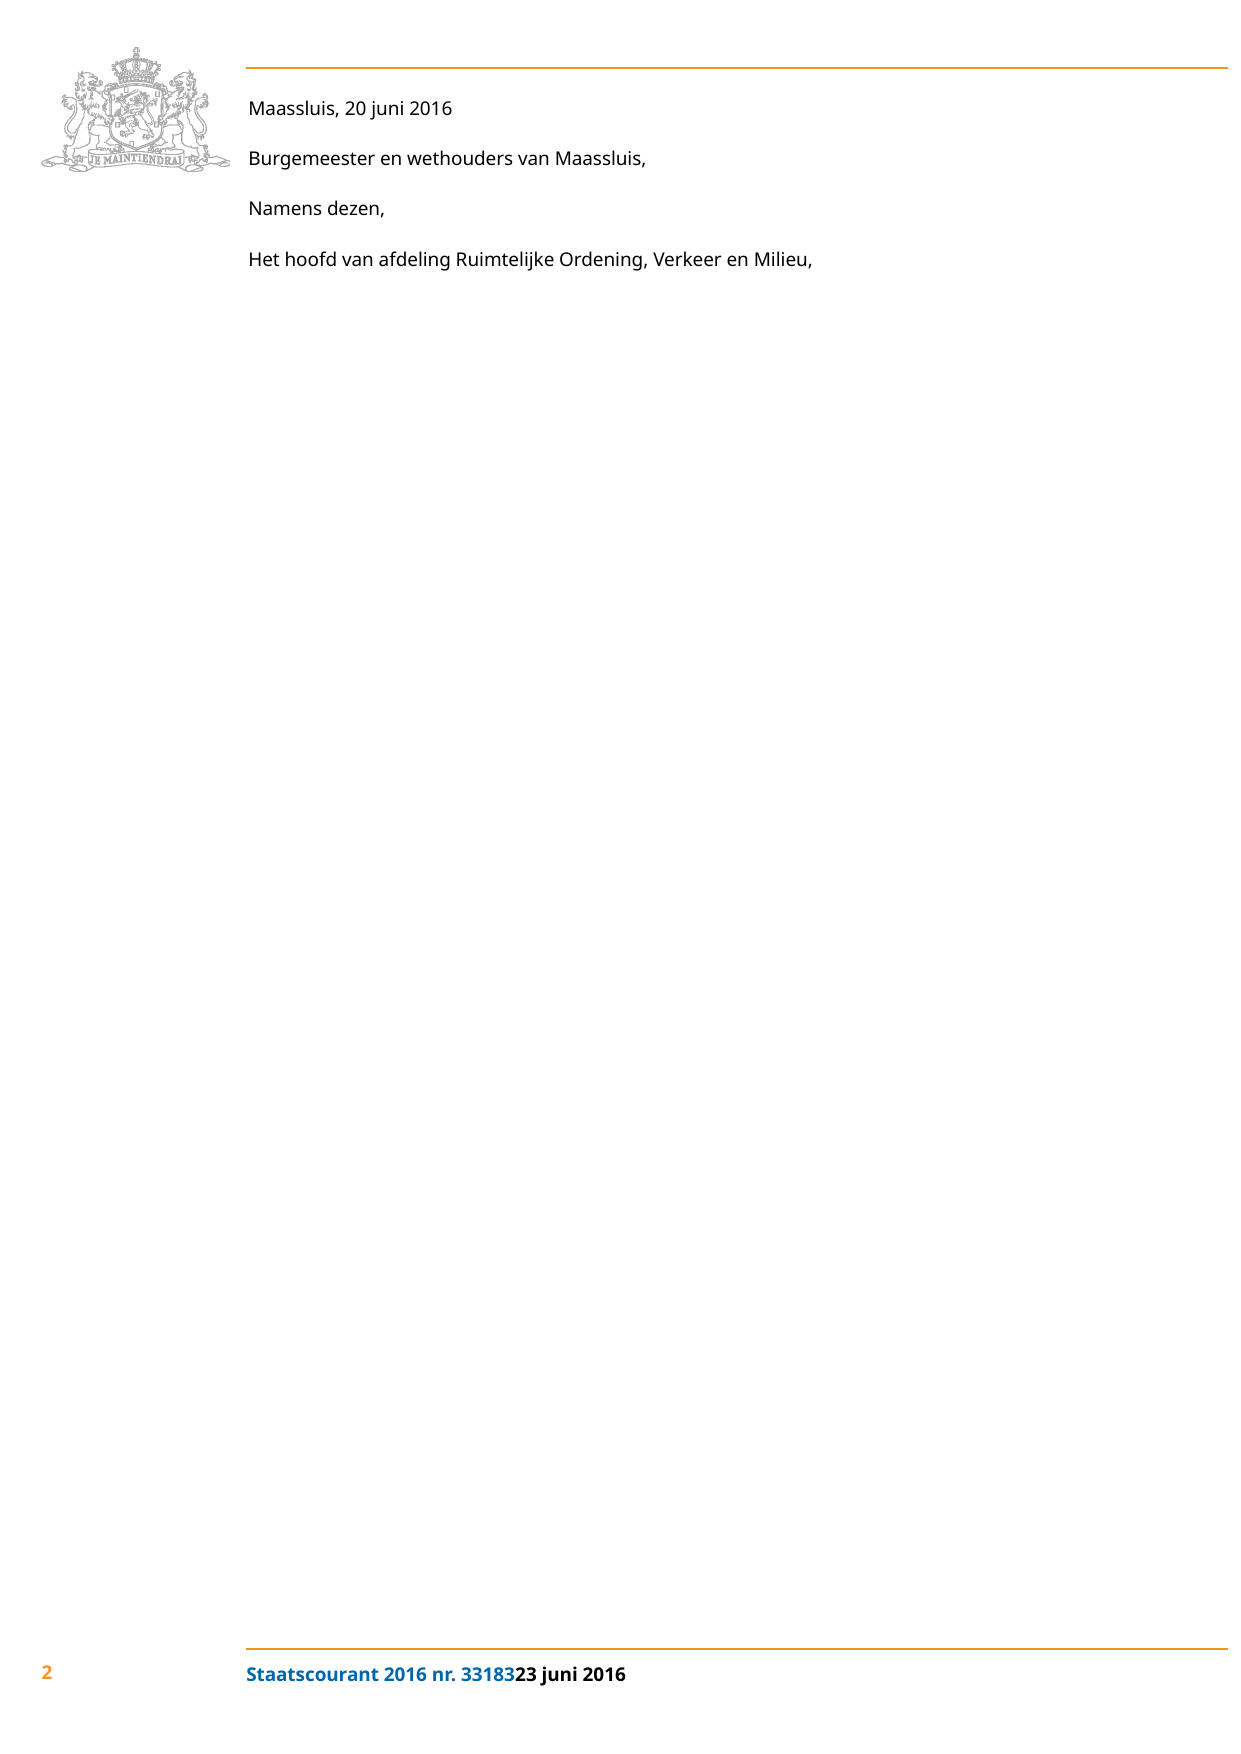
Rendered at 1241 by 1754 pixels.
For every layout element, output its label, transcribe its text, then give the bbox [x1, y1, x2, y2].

text Namens dezen, [248, 196, 1152, 221]
text Het hoofd van afdeling Ruimtelijke Ordening, Verkeer en Milieu, [248, 246, 1152, 272]
text Maassluis, 20 juni 2016 [248, 95, 1152, 121]
picture [41, 47, 231, 172]
text Burgemeester en wethouders van Maassluis, [248, 145, 1152, 171]
